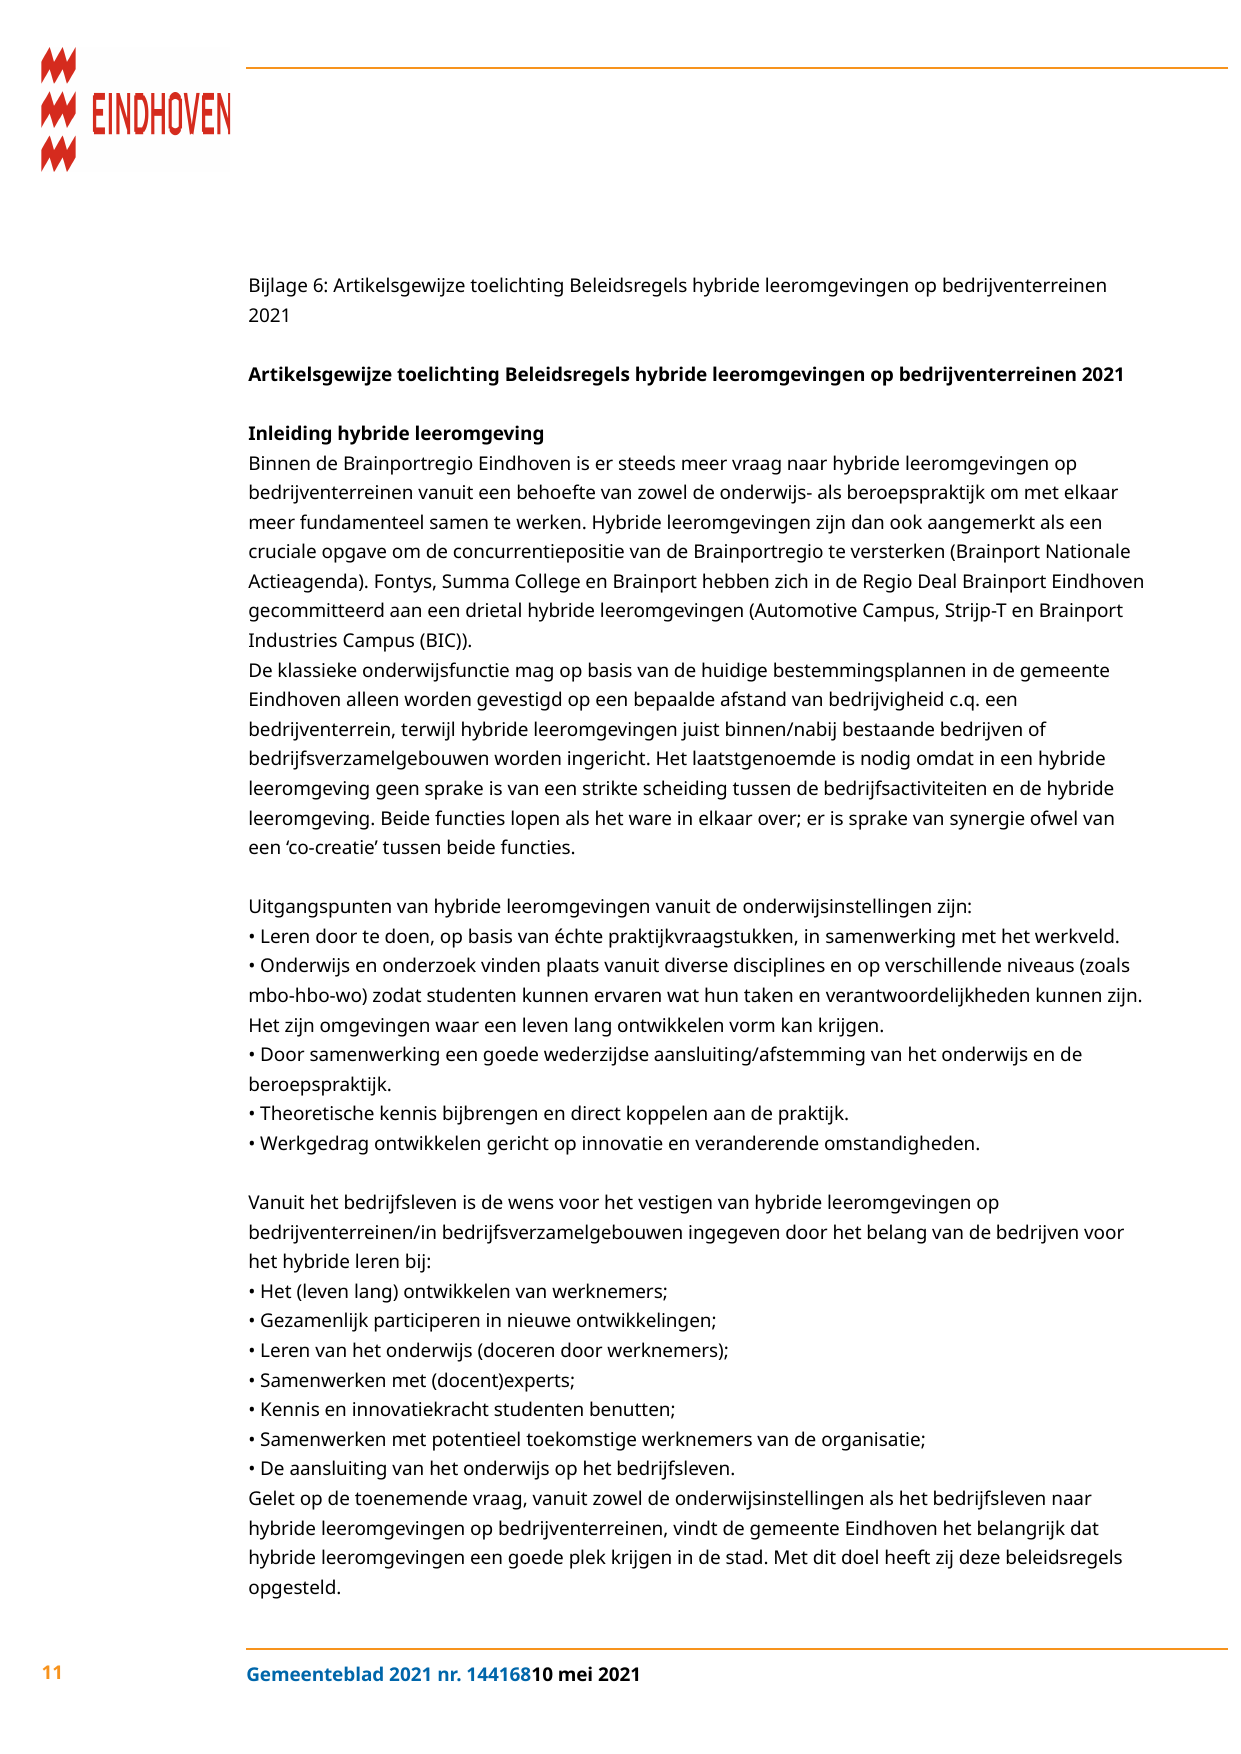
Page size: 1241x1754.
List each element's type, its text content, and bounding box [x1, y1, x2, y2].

text Binnen de Brainportregio Eindhoven is er steeds meer vraag naar hybride leeromgevingen op bedrijventerreinen vanuit een behoefte van zowel de onderwijs- als beroepspraktijk om met elkaar meer fundamenteel samen te werken. Hybride leeromgevingen zijn dan ook aangemerkt als een cruciale opgave om de concurrentiepositie van de Brainportregio te versterken (Brainport Nationale Actieagenda). Fontys, Summa College en Brainport hebben zich in de Regio Deal Brainport Eindhoven gecommitteerd aan een drietal hybride leeromgevingen (Automotive Campus, Strijp-T en Brainport Industries Campus (BIC)). [248, 450, 1152, 653]
picture [41, 47, 231, 172]
text • Kennis en innovatiekracht studenten benutten; [248, 1396, 1152, 1422]
text Inleiding hybride leeromgeving [248, 420, 1152, 446]
text • Theoretische kennis bijbrengen en direct koppelen aan de praktijk. [248, 1101, 1152, 1126]
text • Samenwerken met (docent)experts; [248, 1367, 1152, 1393]
text • De aansluiting van het onderwijs op het bedrijfsleven. [248, 1456, 1152, 1481]
text De klassieke onderwijsfunctie mag op basis van de huidige bestemmingsplannen in de gemeente Eindhoven alleen worden gevestigd op een bepaalde afstand van bedrijvigheid c.q. een bedrijventerrein, terwijl hybride leeromgevingen juist binnen/nabij bestaande bedrijven of bedrijfsverzamelgebouwen worden ingericht. Het laatstgenoemde is nodig omdat in een hybride leeromgeving geen sprake is van een strikte scheiding tussen de bedrijfsactiviteiten en de hybride leeromgeving. Beide functies lopen als het ware in elkaar over; er is sprake van synergie ofwel van een ‘co-creatie’ tussen beide functies. [248, 657, 1152, 860]
text • Door samenwerking een goede wederzijdse aansluiting/afstemming van het onderwijs en de beroepspraktijk. [248, 1041, 1152, 1097]
text Uitgangspunten van hybride leeromgevingen vanuit de onderwijsinstellingen zijn: [248, 893, 1152, 919]
text Artikelsgewijze toelichting Beleidsregels hybride leeromgevingen op bedrijventerreinen 2021 [248, 361, 1152, 387]
text • Gezamenlijk participeren in nieuwe ontwikkelingen; [248, 1308, 1152, 1333]
text Gelet op de toenemende vraag, vanuit zowel de onderwijsinstellingen als het bedrijfsleven naar hybride leeromgevingen op bedrijventerreinen, vindt de gemeente Eindhoven het belangrijk dat hybride leeromgevingen een goede plek krijgen in de stad. Met dit doel heeft zij deze beleidsregels opgesteld. [248, 1485, 1152, 1600]
text • Leren door te doen, op basis van échte praktijkvraagstukken, in samenwerking met het werkveld. [248, 923, 1152, 949]
text Bijlage 6: Artikelsgewijze toelichting Beleidsregels hybride leeromgevingen op bedrijventerreinen 2021 [248, 272, 1152, 328]
text Vanuit het bedrijfsleven is de wens voor het vestigen van hybride leeromgevingen op bedrijventerreinen/in bedrijfsverzamelgebouwen ingegeven door het belang van de bedrijven voor het hybride leren bij: [248, 1189, 1152, 1274]
text • Leren van het onderwijs (doceren door werknemers); [248, 1337, 1152, 1363]
text • Samenwerken met potentieel toekomstige werknemers van de organisatie; [248, 1426, 1152, 1452]
text • Onderwijs en onderzoek vinden plaats vanuit diverse disciplines en op verschillende niveaus (zoals mbo-hbo-wo) zodat studenten kunnen ervaren wat hun taken en verantwoordelijkheden kunnen zijn. Het zijn omgevingen waar een leven lang ontwikkelen vorm kan krijgen. [248, 953, 1152, 1038]
text • Het (leven lang) ontwikkelen van werknemers; [248, 1278, 1152, 1304]
text • Werkgedrag ontwikkelen gericht op innovatie en veranderende omstandigheden. [248, 1130, 1152, 1156]
